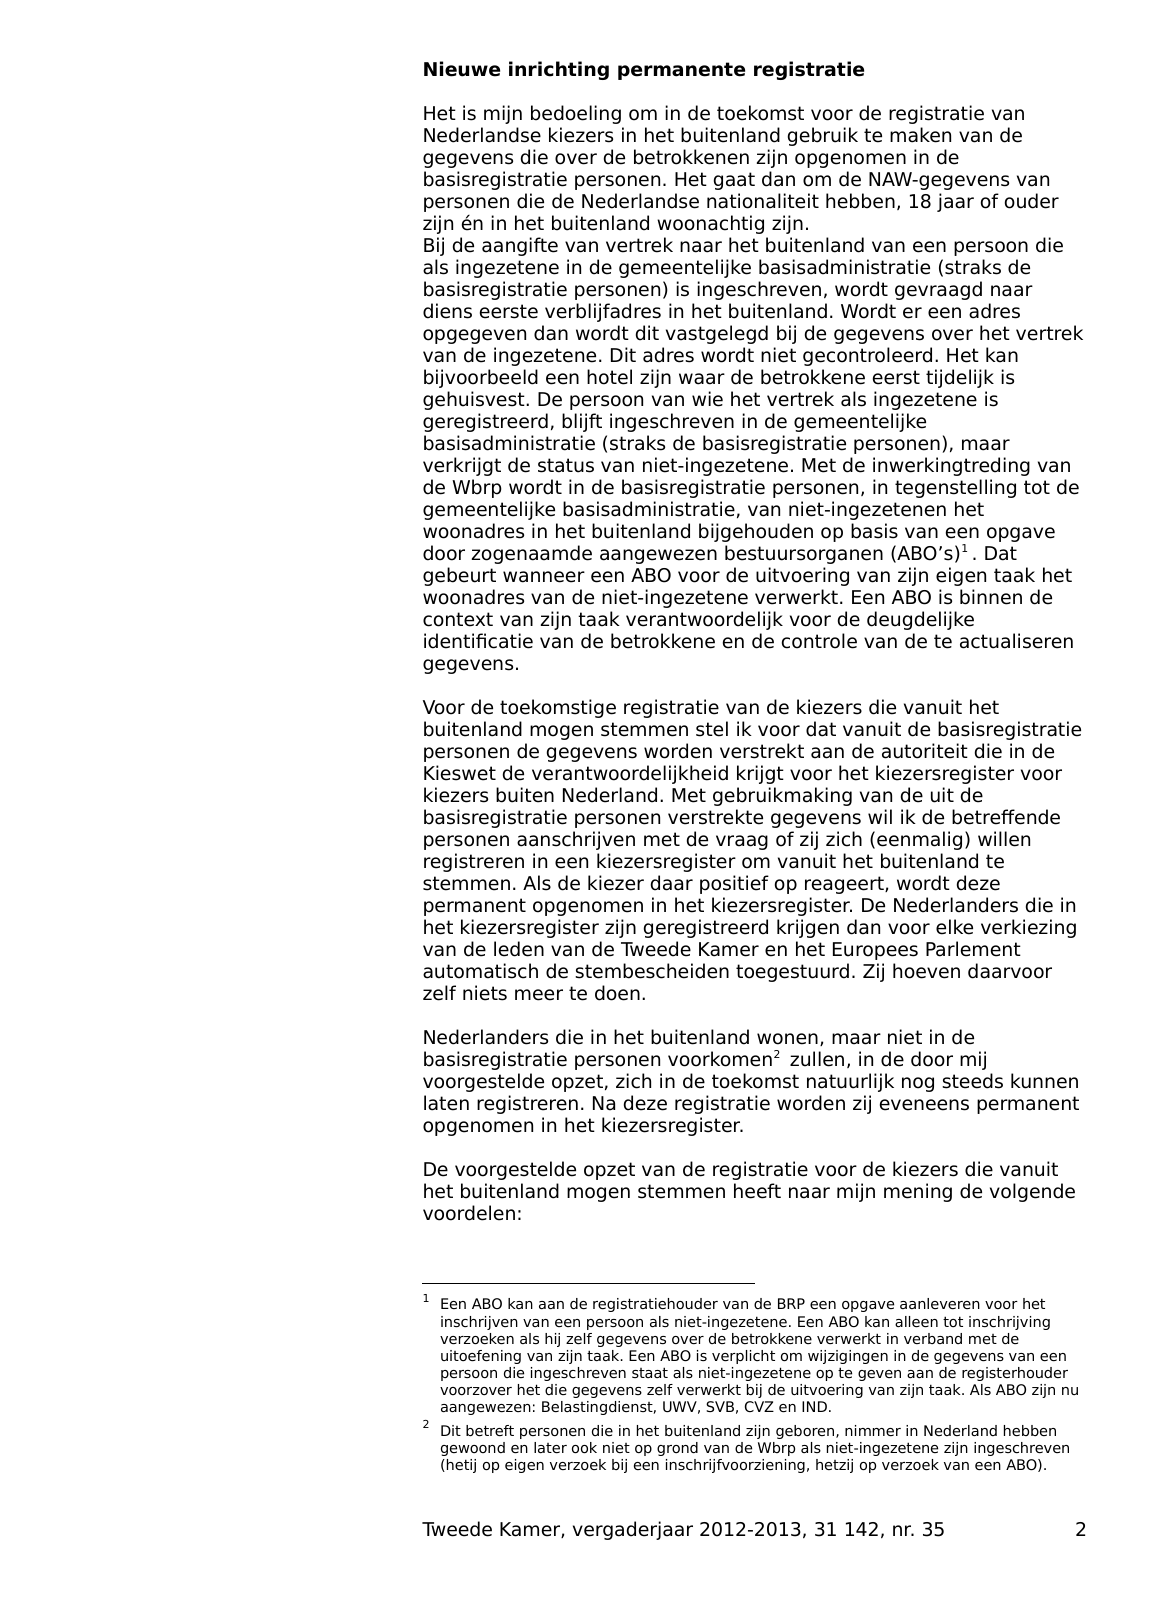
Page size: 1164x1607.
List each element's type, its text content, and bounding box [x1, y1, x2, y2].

text Voor de toekomstige registratie van de kiezers die vanuit het buitenland mogen stemmen stel ik voor dat vanuit de basisregistratie personen de gegevens worden verstrekt aan de autoriteit die in de Kieswet de verantwoordelijkheid krijgt voor het kiezersregister voor kiezers buiten Nederland. Met gebruikmaking van de uit de basisregistratie personen verstrekte gegevens wil ik de betreffende personen aanschrijven met de vraag of zij zich (eenmalig) willen registreren in een kiezersregister om vanuit het buitenland te stemmen. Als de kiezer daar positief op reageert, wordt deze permanent opgenomen in het kiezersregister. De Nederlanders die in het kiezersregister zijn geregistreerd krijgen dan voor elke verkiezing van de leden van de Tweede Kamer en het Europees Parlement automatisch de stembescheiden toegestuurd. Zij hoeven daarvoor zelf niets meer te doen. [422, 697, 1087, 1004]
text Het is mijn bedoeling om in de toekomst voor de registratie van Nederlandse kiezers in het buitenland gebruik te maken van de gegevens die over de betrokkenen zijn opgenomen in de basisregistratie personen. Het gaat dan om de NAW-gegevens van personen die de Nederlandse nationaliteit hebben, 18 jaar of ouder zijn én in het buitenland woonachtig zijn. [422, 103, 1087, 235]
text Nederlanders die in het buitenland wonen, maar niet in de basisregistratie personen voorkomen zullen, in de door mij voorgestelde opzet, zich in de toekomst natuurlijk nog steeds kunnen laten registreren. Na deze registratie worden zij eveneens permanent opgenomen in het kiezersregister. [422, 1027, 1087, 1137]
subtitle Nieuwe inrichting permanente registratie [422, 59, 1087, 81]
text Een ABO kan aan de registratiehouder van de BRP een opgave aanleveren voor het inschrijven van een persoon als niet-ingezetene. Een ABO kan alleen tot inschrijving verzoeken als hij zelf gegevens over de betrokkene verwerkt in verband met de uitoefening van zijn taak. Een ABO is verplicht om wijzigingen in de gegevens van een persoon die ingeschreven staat als niet-ingezetene op te geven aan de registerhouder voorzover het die gegevens zelf verwerkt bij de uitvoering van zijn taak. Als ABO zijn nu aangewezen: Belastingdienst, UWV, SVB, CVZ en IND. [422, 1292, 1087, 1416]
text Bij de aangifte van vertrek naar het buitenland van een persoon die als ingezetene in de gemeentelijke basisadministratie (straks de basisregistratie personen) is ingeschreven, wordt gevraagd naar diens eerste verblijfadres in het buitenland. Wordt er een adres opgegeven dan wordt dit vastgelegd bij de gegevens over het vertrek van de ingezetene. Dit adres wordt niet gecontroleerd. Het kan bijvoorbeeld een hotel zijn waar de betrokkene eerst tijdelijk is gehuisvest. De persoon van wie het vertrek als ingezetene is geregistreerd, blijft ingeschreven in de gemeentelijke basisadministratie (straks de basisregistratie personen), maar verkrijgt de status van niet-ingezetene. Met de inwerkingtreding van de Wbrp wordt in de basisregistratie personen, in tegenstelling tot de gemeentelijke basisadministratie, van niet-ingezetenen het woonadres in het buitenland bijgehouden op basis van een opgave door zogenaamde aangewezen bestuursorganen (ABO’s). Dat gebeurt wanneer een ABO voor de uitvoering van zijn eigen taak het woonadres van de niet-ingezetene verwerkt. Een ABO is binnen de context van zijn taak verantwoordelijk voor de deugdelijke identificatie van de betrokkene en de controle van de te actualiseren gegevens. [422, 235, 1087, 675]
text Dit betreft personen die in het buitenland zijn geboren, nimmer in Nederland hebben gewoond en later ook niet op grond van de Wbrp als niet-ingezetene zijn ingeschreven (hetij op eigen verzoek bij een inschrijfvoorziening, hetzij op verzoek van een ABO). [422, 1418, 1087, 1474]
text De voorgestelde opzet van de registratie voor de kiezers die vanuit het buitenland mogen stemmen heeft naar mijn mening de volgende voordelen: [422, 1159, 1087, 1225]
